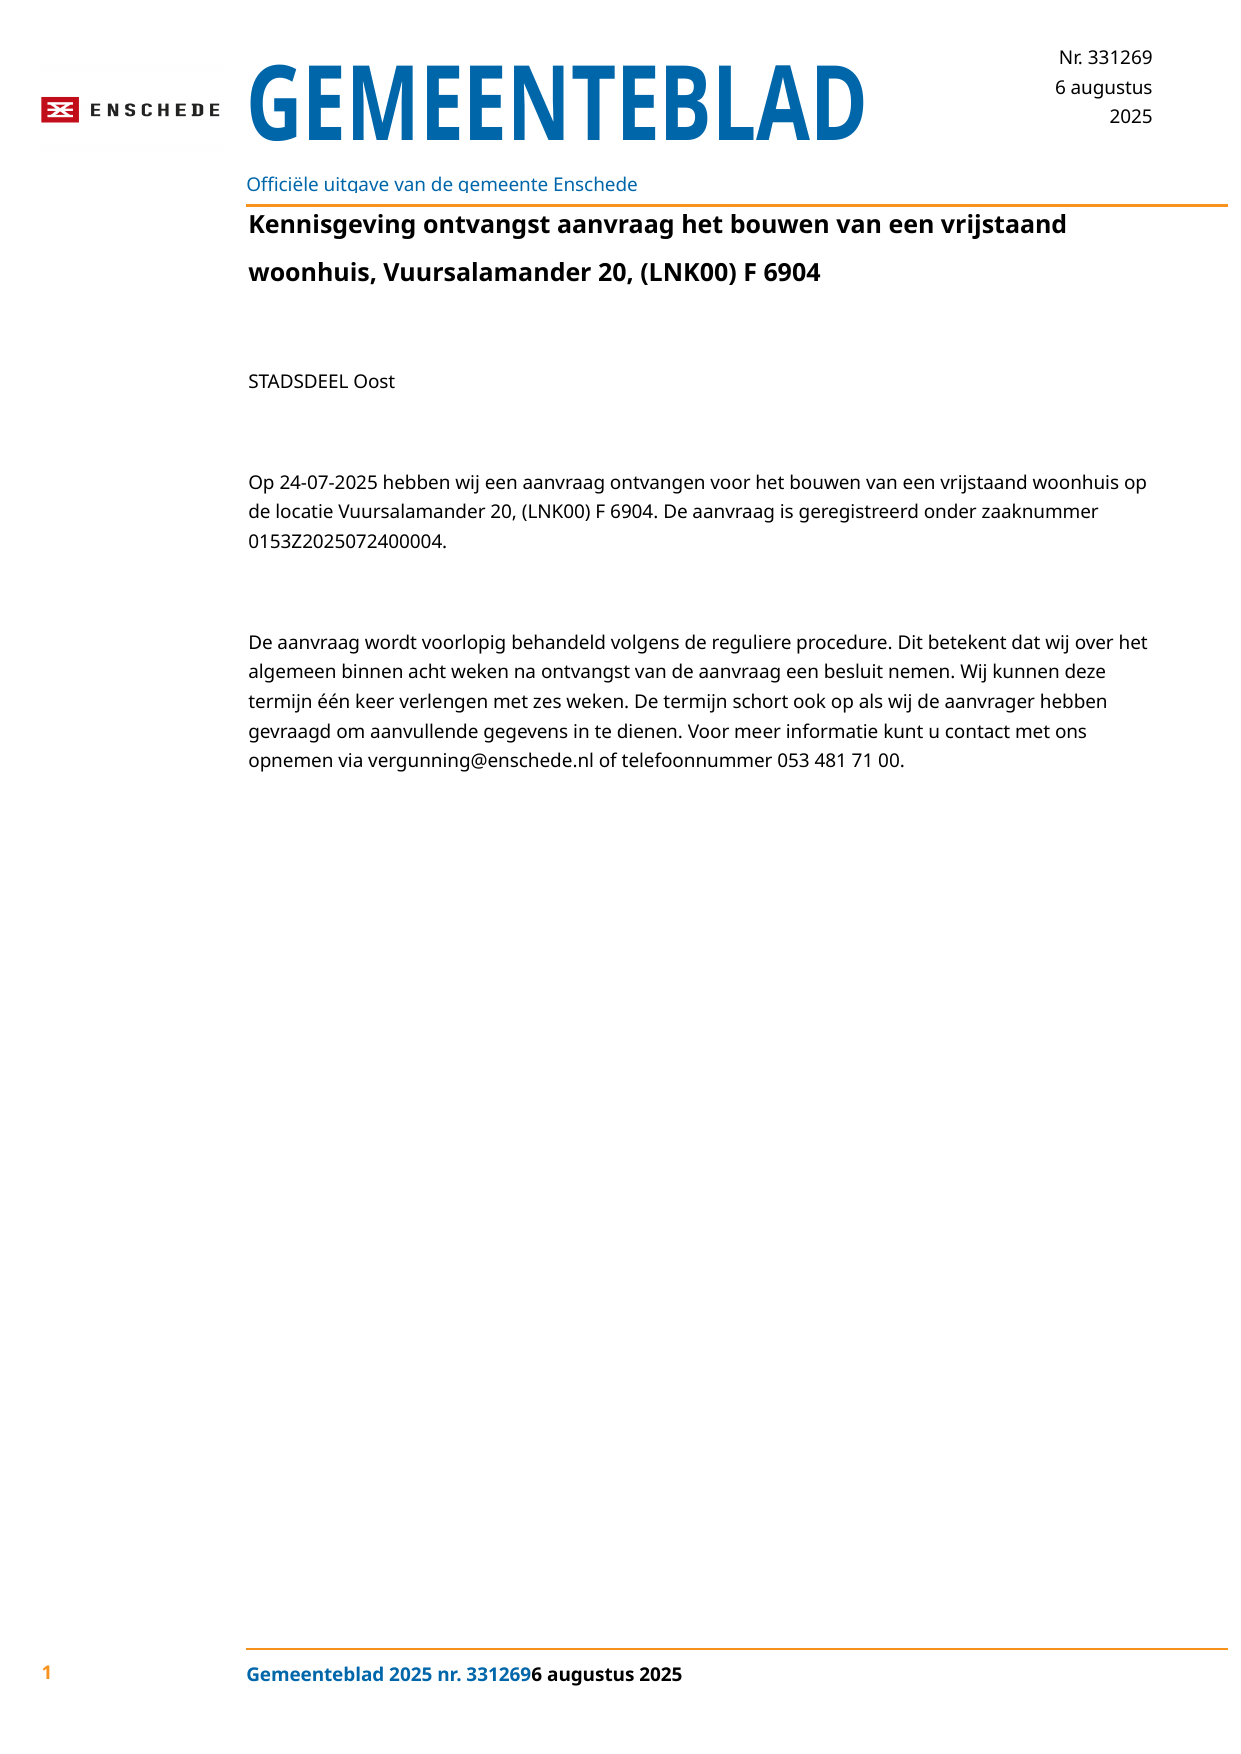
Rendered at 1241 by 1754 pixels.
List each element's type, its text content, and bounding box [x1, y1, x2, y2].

text De aanvraag wordt voorlopig behandeld volgens de reguliere procedure. Dit betekent dat wij over het algemeen binnen acht weken na ontvangst van de aanvraag een besluit nemen. Wij kunnen deze termijn één keer verlengen met zes weken. De termijn schort ook op als wij de aanvrager hebben gevraagd om aanvullende gegevens in te dienen. Voor meer informatie kunt u contact met ons opnemen via vergunning@enschede.nl of telefoonnummer 053 481 71 00. [248, 629, 1152, 773]
picture [41, 47, 231, 172]
text Op 24-07-2025 hebben wij een aanvraag ontvangen voor het bouwen van een vrijstaand woonhuis op de locatie Vuursalamander 20, (LNK00) F 6904. De aanvraag is geregistreerd onder zaaknummer 0153Z2025072400004. [248, 469, 1152, 554]
text Kennisgeving ontvangst aanvraag het bouwen van een vrijstaand woonhuis, Vuursalamander 20, (LNK00) F 6904 [248, 207, 1152, 288]
text STADSDEEL Oost [248, 368, 1152, 394]
